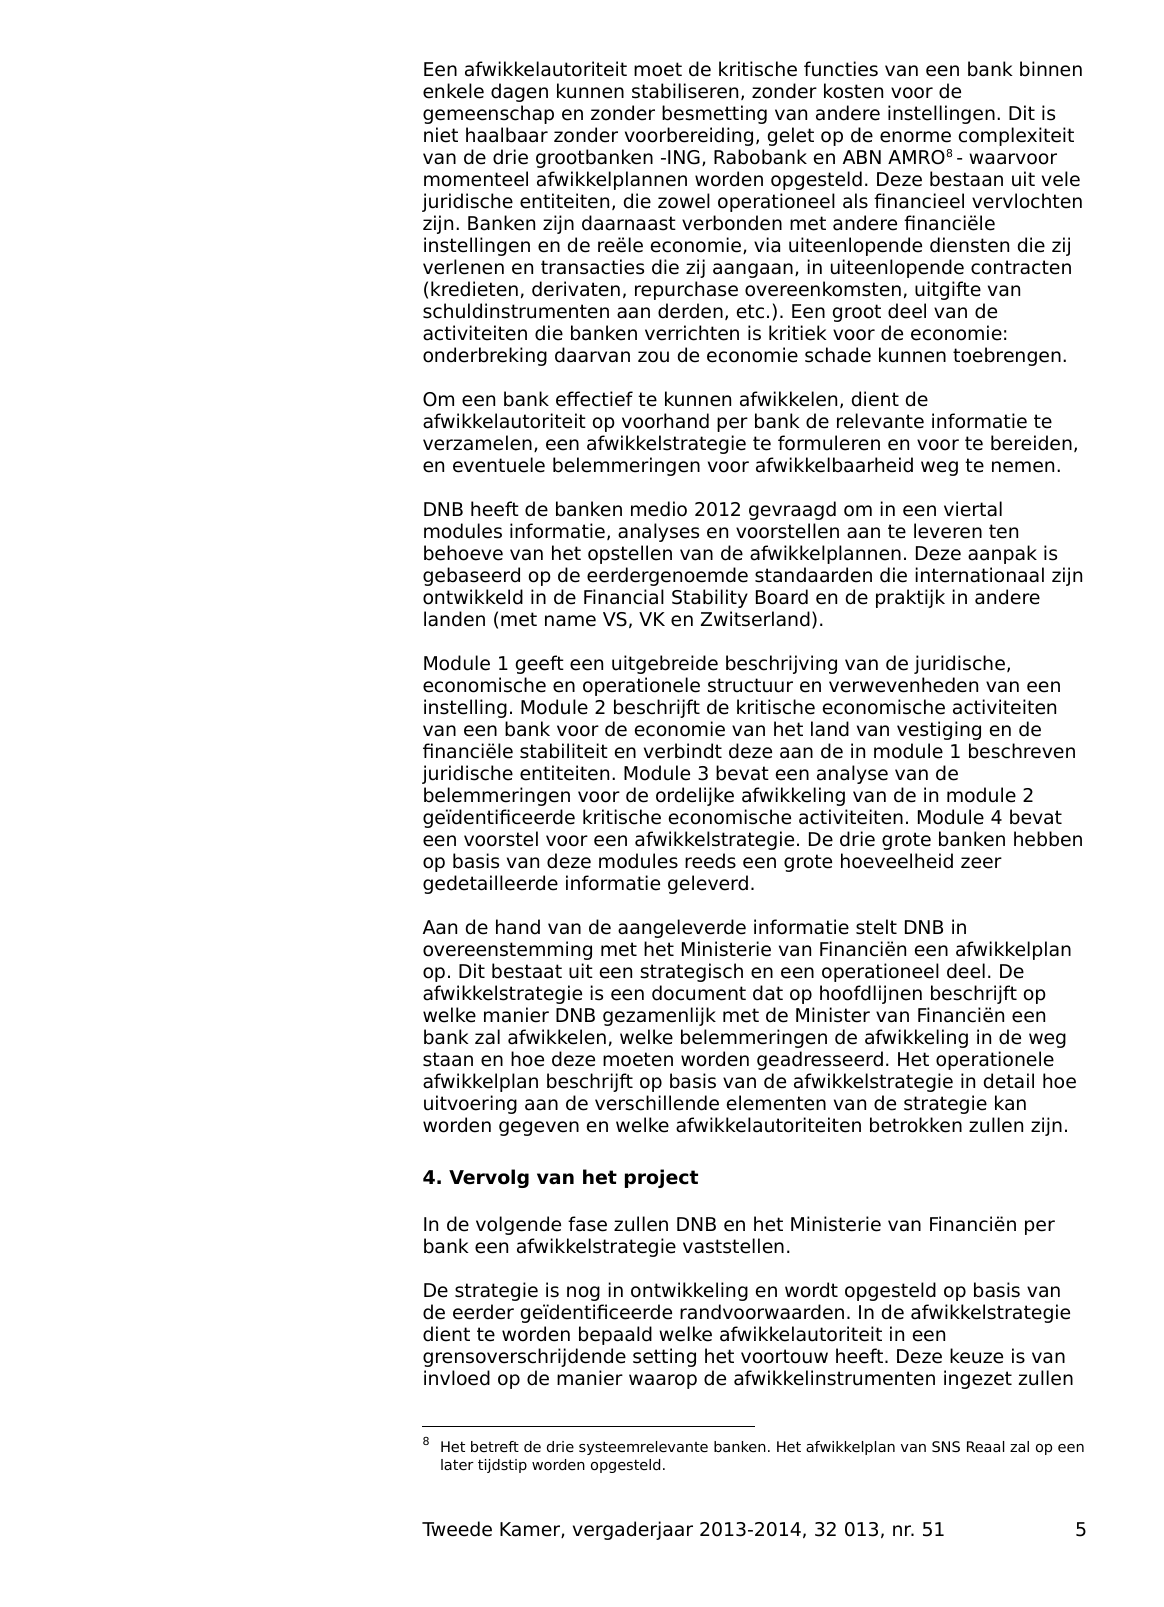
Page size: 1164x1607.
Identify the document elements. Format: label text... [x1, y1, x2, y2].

text Aan de hand van de aangeleverde informatie stelt DNB in overeenstemming met het Ministerie van Financiën een afwikkelplan op. Dit bestaat uit een strategisch en een operationeel deel. De afwikkelstrategie is een document dat op hoofdlijnen beschrijft op welke manier DNB gezamenlijk met de Minister van Financiën een bank zal afwikkelen, welke belemmeringen de afwikkeling in de weg staan en hoe deze moeten worden geadresseerd. Het operationele afwikkelplan beschrijft op basis van de afwikkelstrategie in detail hoe uitvoering aan de verschillende elementen van de strategie kan worden gegeven en welke afwikkelautoriteiten betrokken zullen zijn. [422, 917, 1087, 1137]
text DNB heeft de banken medio 2012 gevraagd om in een viertal modules informatie, analyses en voorstellen aan te leveren ten behoeve van het opstellen van de afwikkelplannen. Deze aanpak is gebaseerd op de eerdergenoemde standaarden die internationaal zijn ontwikkeld in de Financial Stability Board en de praktijk in andere landen (met name VS, VK en Zwitserland). [422, 499, 1087, 631]
text Om een bank effectief te kunnen afwikkelen, dient de afwikkelautoriteit op voorhand per bank de relevante informatie te verzamelen, een afwikkelstrategie te formuleren en voor te bereiden, en eventuele belemmeringen voor afwikkelbaarheid weg te nemen. [422, 389, 1087, 477]
text In de volgende fase zullen DNB en het Ministerie van Financiën per bank een afwikkelstrategie vaststellen. [422, 1214, 1087, 1258]
text Module 1 geeft een uitgebreide beschrijving van de juridische, economische en operationele structuur en verwevenheden van een instelling. Module 2 beschrijft de kritische economische activiteiten van een bank voor de economie van het land van vestiging en de financiële stabiliteit en verbindt deze aan de in module 1 beschreven juridische entiteiten. Module 3 bevat een analyse van de belemmeringen voor de ordelijke afwikkeling van de in module 2 geïdentificeerde kritische economische activiteiten. Module 4 bevat een voorstel voor een afwikkelstrategie. De drie grote banken hebben op basis van deze modules reeds een grote hoeveelheid zeer gedetailleerde informatie geleverd. [422, 653, 1087, 895]
text Een afwikkelautoriteit moet de kritische functies van een bank binnen enkele dagen kunnen stabiliseren, zonder kosten voor de gemeenschap en zonder besmetting van andere instellingen. Dit is niet haalbaar zonder voorbereiding, gelet op de enorme complexiteit van de drie grootbanken -ING, Rabobank en ABN AMRO- waarvoor momenteel afwikkelplannen worden opgesteld. Deze bestaan uit vele juridische entiteiten, die zowel operationeel als financieel vervlochten zijn. Banken zijn daarnaast verbonden met andere financiële instellingen en de reële economie, via uiteenlopende diensten die zij verlenen en transacties die zij aangaan, in uiteenlopende contracten (kredieten, derivaten, repurchase overeenkomsten, uitgifte van schuldinstrumenten aan derden, etc.). Een groot deel van de activiteiten die banken verrichten is kritiek voor de economie: onderbreking daarvan zou de economie schade kunnen toebrengen. [422, 59, 1087, 367]
subtitle 4. Vervolg van het project [422, 1167, 1087, 1189]
text Het betreft de drie systeemrelevante banken. Het afwikkelplan van SNS Reaal zal op een later tijdstip worden opgesteld. [422, 1435, 1087, 1474]
text De strategie is nog in ontwikkeling en wordt opgesteld op basis van de eerder geïdentificeerde randvoorwaarden. In de afwikkelstrategie dient te worden bepaald welke afwikkelautoriteit in een grensoverschrijdende setting het voortouw heeft. Deze keuze is van invloed op de manier waarop de afwikkelinstrumenten ingezet zullen [422, 1280, 1087, 1390]
